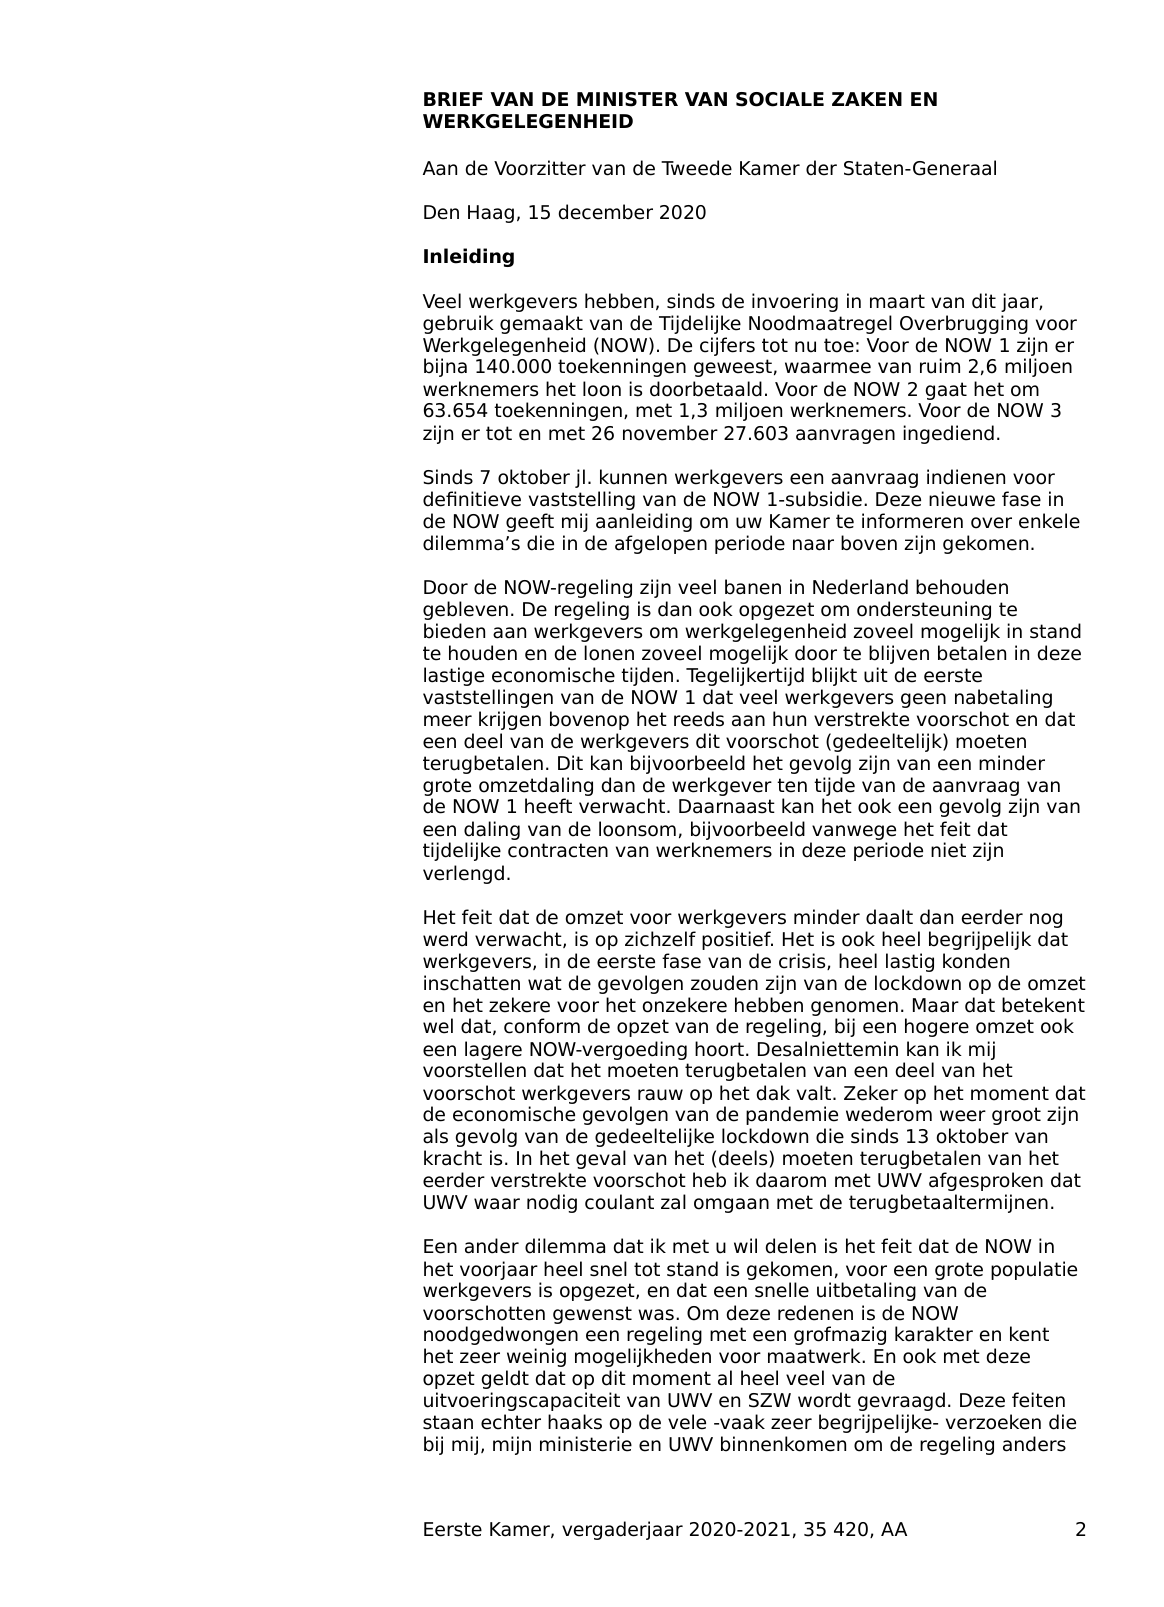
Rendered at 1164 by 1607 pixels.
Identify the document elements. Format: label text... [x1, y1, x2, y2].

text Door de NOW-regeling zijn veel banen in Nederland behouden gebleven. De regeling is dan ook opgezet om ondersteuning te bieden aan werkgevers om werkgelegenheid zoveel mogelijk in stand te houden en de lonen zoveel mogelijk door te blijven betalen in deze lastige economische tijden. Tegelijkertijd blijkt uit de eerste vaststellingen van de NOW 1 dat veel werkgevers geen nabetaling meer krijgen bovenop het reeds aan hun verstrekte voorschot en dat een deel van de werkgevers dit voorschot (gedeeltelijk) moeten terugbetalen. Dit kan bijvoorbeeld het gevolg zijn van een minder grote omzetdaling dan de werkgever ten tijde van de aanvraag van de NOW 1 heeft verwacht. Daarnaast kan het ook een gevolg zijn van een daling van de loonsom, bijvoorbeeld vanwege het feit dat tijdelijke contracten van werknemers in deze periode niet zijn verlengd. [422, 577, 1087, 884]
text Het feit dat de omzet voor werkgevers minder daalt dan eerder nog werd verwacht, is op zichzelf positief. Het is ook heel begrijpelijk dat werkgevers, in de eerste fase van de crisis, heel lastig konden inschatten wat de gevolgen zouden zijn van de lockdown op de omzet en het zekere voor het onzekere hebben genomen. Maar dat betekent wel dat, conform de opzet van de regeling, bij een hogere omzet ook een lagere NOW-vergoeding hoort. Desalniettemin kan ik mij voorstellen dat het moeten terugbetalen van een deel van het voorschot werkgevers rauw op het dak valt. Zeker op het moment dat de economische gevolgen van de pandemie wederom weer groot zijn als gevolg van de gedeeltelijke lockdown die sinds 13 oktober van kracht is. In het geval van het (deels) moeten terugbetalen van het eerder verstrekte voorschot heb ik daarom met UWV afgesproken dat UWV waar nodig coulant zal omgaan met de terugbetaaltermijnen. [422, 907, 1087, 1214]
subtitle Inleiding [422, 246, 1087, 268]
text Veel werkgevers hebben, sinds de invoering in maart van dit jaar, gebruik gemaakt van de Tijdelijke Noodmaatregel Overbrugging voor Werkgelegenheid (NOW). De cijfers tot nu toe: Voor de NOW 1 zijn er bijna 140.000 toekenningen geweest, waarmee van ruim 2,6 miljoen werknemers het loon is doorbetaald. Voor de NOW 2 gaat het om 63.654 toekenningen, met 1,3 miljoen werknemers. Voor de NOW 3 zijn er tot en met 26 november 27.603 aanvragen ingediend. [422, 291, 1087, 444]
text Sinds 7 oktober jl. kunnen werkgevers een aanvraag indienen voor definitieve vaststelling van de NOW 1-subsidie. Deze nieuwe fase in de NOW geeft mij aanleiding om uw Kamer te informeren over enkele dilemma’s die in de afgelopen periode naar boven zijn gekomen. [422, 467, 1087, 554]
text Een ander dilemma dat ik met u wil delen is het feit dat de NOW in het voorjaar heel snel tot stand is gekomen, voor een grote populatie werkgevers is opgezet, en dat een snelle uitbetaling van de voorschotten gewenst was. Om deze redenen is de NOW noodgedwongen een regeling met een grofmazig karakter en kent het zeer weinig mogelijkheden voor maatwerk. En ook met deze opzet geldt dat op dit moment al heel veel van de uitvoeringscapaciteit van UWV en SZW wordt gevraagd. Deze feiten staan echter haaks op de vele -vaak zeer begrijpelijke- verzoeken die bij mij, mijn ministerie en UWV binnenkomen om de regeling anders [422, 1236, 1087, 1456]
subtitle BRIEF VAN DE MINISTER VAN SOCIALE ZAKEN EN WERKGELEGENHEID [422, 89, 1087, 133]
text Den Haag, 15 december 2020 [422, 202, 1087, 224]
text Aan de Voorzitter van de Tweede Kamer der Staten-Generaal [422, 158, 1087, 180]
